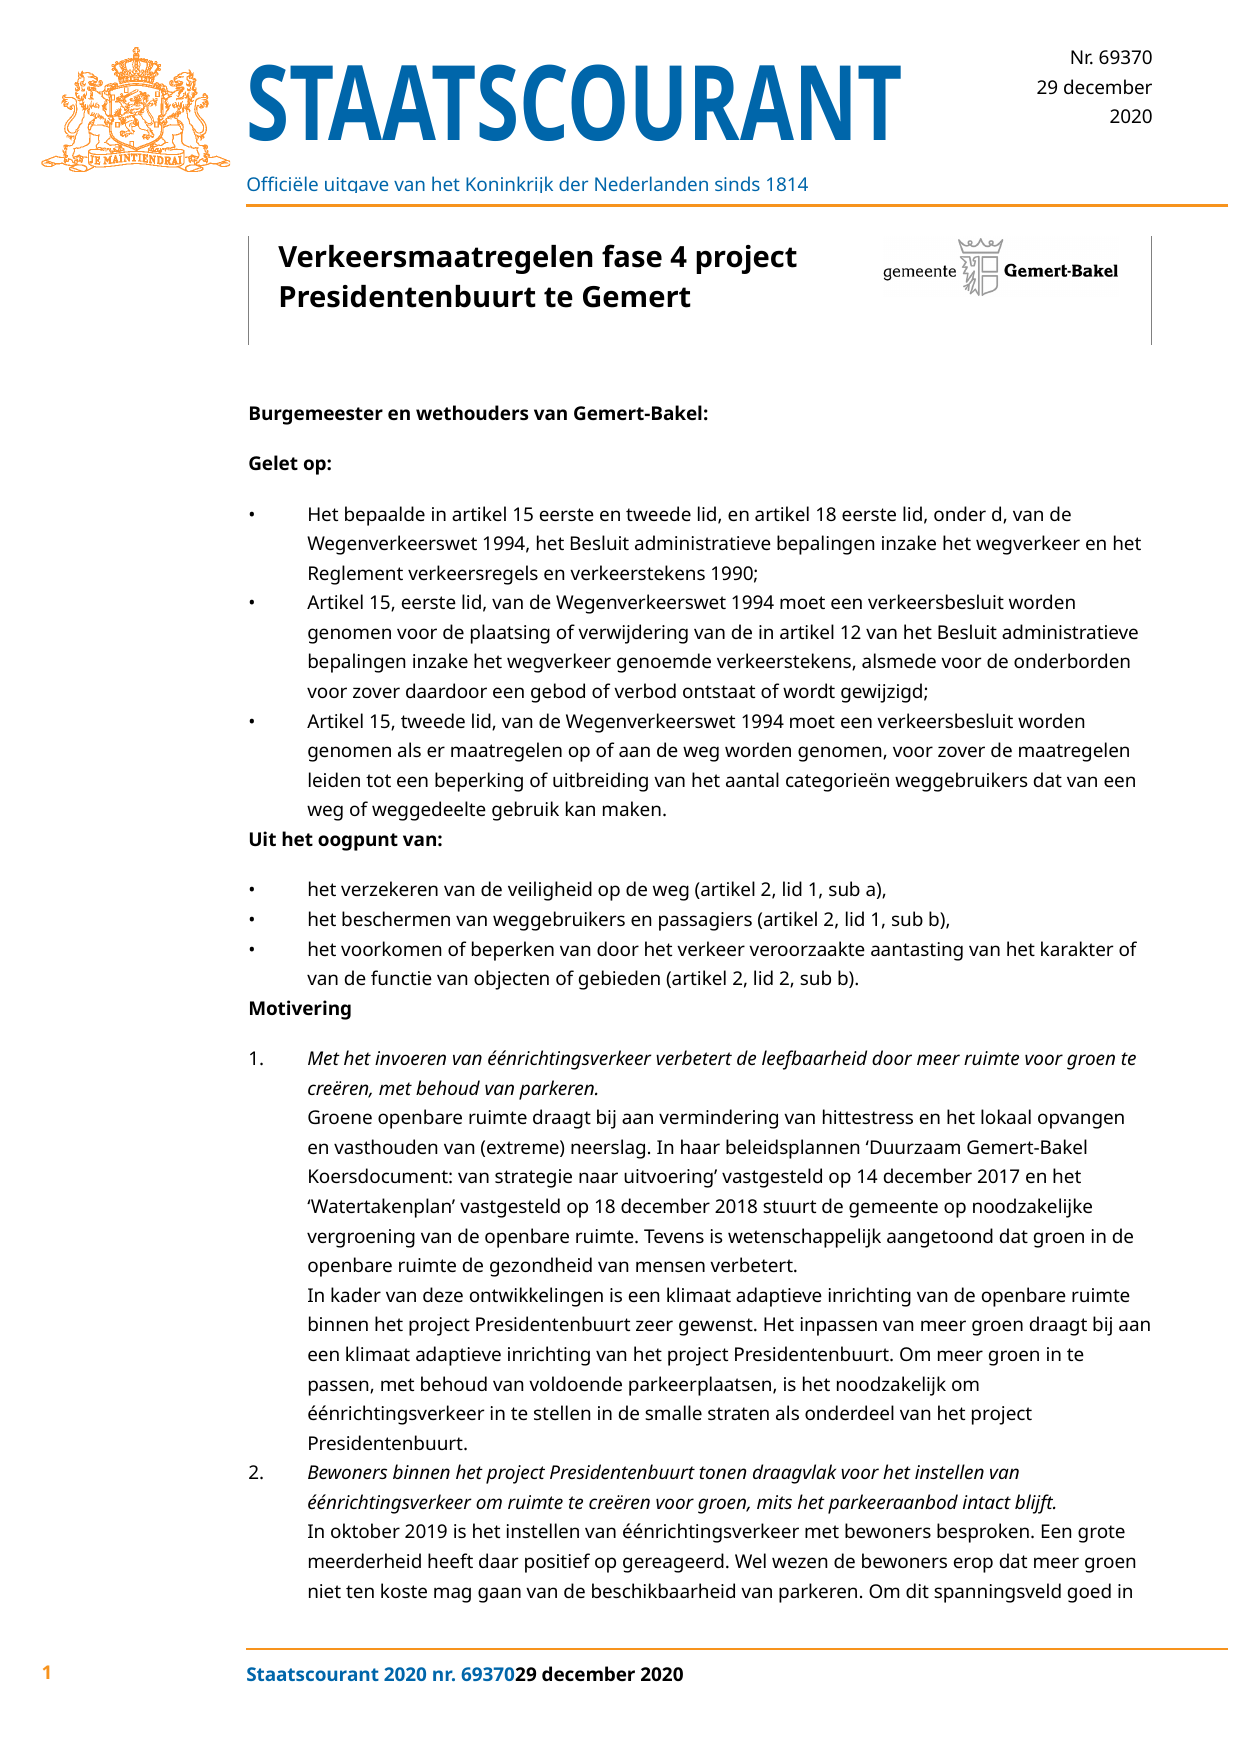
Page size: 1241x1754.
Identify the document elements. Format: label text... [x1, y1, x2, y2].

list het beschermen van weggebruikers en passagiers (artikel 2, lid 1, sub b), [248, 906, 1152, 932]
text Motivering [248, 995, 1152, 1021]
table_header [850, 236, 1151, 345]
list In oktober 2019 is het instellen van éénrichtingsverkeer met bewoners besproken. Een grote meerderheid heeft daar positief op gereageerd. Wel wezen de bewoners erop dat meer groen niet ten koste mag gaan van de beschikbaarheid van parkeren. Om dit spanningsveld goed in [248, 1519, 1152, 1604]
text Uit het oogpunt van: [248, 826, 1152, 852]
text Burgemeester en wethouders van Gemert-Bakel: [248, 400, 1152, 426]
list het voorkomen of beperken van door het verkeer veroorzaakte aantasting van het karakter of van de functie van objecten of gebieden (artikel 2, lid 2, sub b). [248, 936, 1152, 991]
list Artikel 15, tweede lid, van de Wegenverkeerswet 1994 moet een verkeersbesluit worden genomen als er maatregelen op of aan de weg worden genomen, voor zover de maatregelen leiden tot een beperking of uitbreiding van het aantal categorieën weggebruikers dat van een weg of weggedeelte gebruik kan maken. [248, 708, 1152, 822]
list Bewoners binnen het project Presidentenbuurt tonen draagvlak voor het instellen van éénrichtingsverkeer om ruimte te creëren voor groen, mits het parkeeraanbod intact blijft. [248, 1459, 1152, 1515]
list Groene openbare ruimte draagt bij aan vermindering van hittestress en het lokaal opvangen en vasthouden van (extreme) neerslag. In haar beleidsplannen ‘Duurzaam Gemert-Bakel Koersdocument: van strategie naar uitvoering’ vastgesteld op 14 december 2017 en het ‘Watertakenplan’ vastgesteld op 18 december 2018 stuurt de gemeente op noodzakelijke vergroening van de openbare ruimte. Tevens is wetenschappelijk aangetoond dat groen in de openbare ruimte de gezondheid van mensen verbetert. [248, 1104, 1152, 1278]
list Het bepaalde in artikel 15 eerste en tweede lid, en artikel 18 eerste lid, onder d, van de Wegenverkeerswet 1994, het Besluit administratieve bepalingen inzake het wegverkeer en het Reglement verkeersregels en verkeerstekens 1990; [248, 501, 1152, 586]
picture [41, 47, 231, 172]
list Met het invoeren van éénrichtingsverkeer verbetert de leefbaarheid door meer ruimte voor groen te creëren, met behoud van parkeren. [248, 1045, 1152, 1101]
list In kader van deze ontwikkelingen is een klimaat adaptieve inrichting van de openbare ruimte binnen het project Presidentenbuurt zeer gewenst. Het inpassen van meer groen draagt bij aan een klimaat adaptieve inrichting van het project Presidentenbuurt. Om meer groen in te passen, met behoud van voldoende parkeerplaatsen, is het noodzakelijk om éénrichtingsverkeer in te stellen in de smalle straten als onderdeel van het project Presidentenbuurt. [248, 1282, 1152, 1456]
list het verzekeren van de veiligheid op de weg (artikel 2, lid 1, sub a), [248, 877, 1152, 902]
list Artikel 15, eerste lid, van de Wegenverkeerswet 1994 moet een verkeersbesluit worden genomen voor de plaatsing of verwijdering van de in artikel 12 van het Besluit administratieve bepalingen inzake het wegverkeer genoemde verkeerstekens, alsmede voor de onderborden voor zover daardoor een gebod of verbod ontstaat of wordt gewijzigd; [248, 589, 1152, 704]
picture [882, 236, 1119, 297]
text Gelet op: [248, 450, 1152, 476]
table_header Verkeersmaatregelen fase 4 project Presidentenbuurt te Gemert [249, 236, 850, 345]
